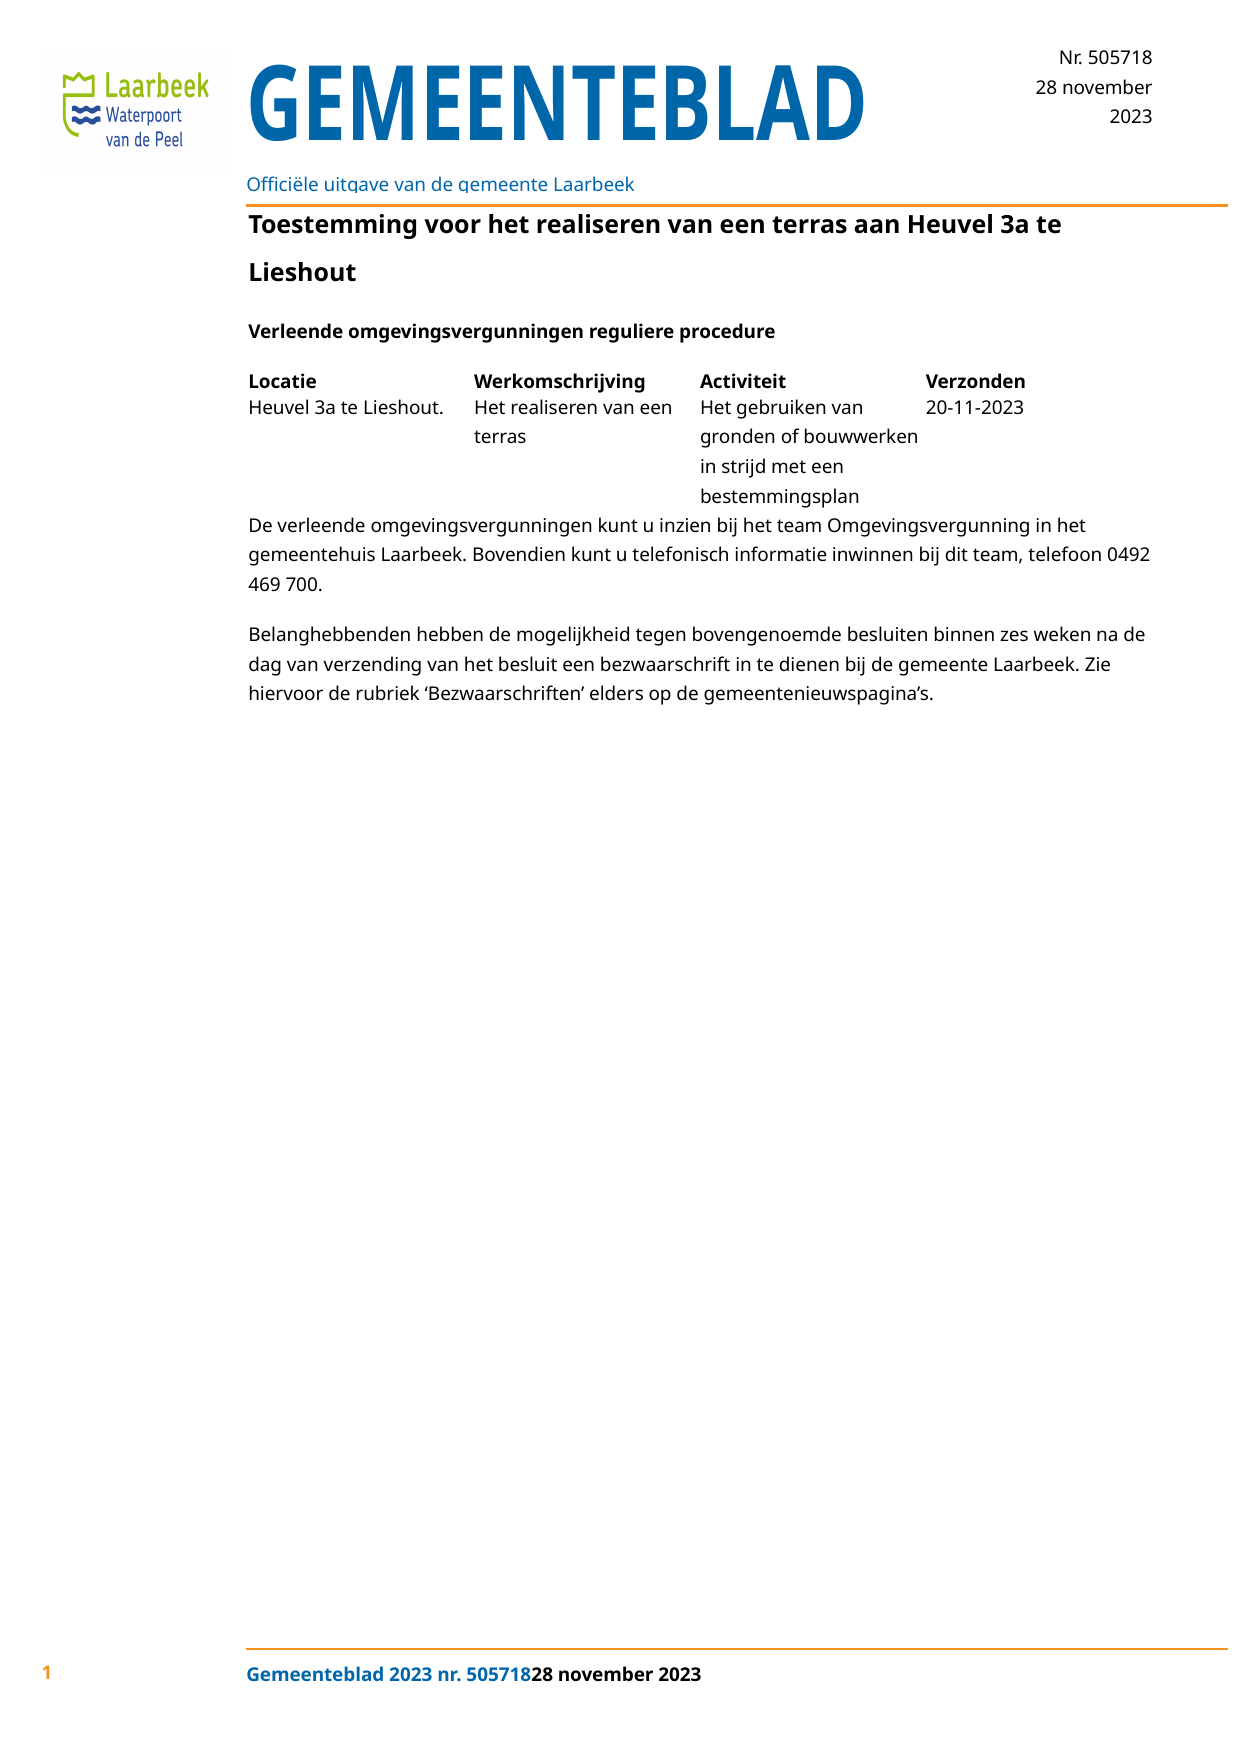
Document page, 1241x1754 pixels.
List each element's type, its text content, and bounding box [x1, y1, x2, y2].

table_cell 20-11-2023 [926, 394, 1152, 509]
text De verleende omgevingsvergunningen kunt u inzien bij het team Omgevingsvergunning in het gemeentehuis Laarbeek. Bovendien kunt u telefonisch informatie inwinnen bij dit team, telefoon 0492 469 700. [248, 512, 1152, 597]
table_header Verzonden [926, 369, 1152, 394]
text Toestemming voor het realiseren van een terras aan Heuvel 3a te Lieshout [248, 207, 1152, 288]
table_cell Heuvel 3a te Lieshout. [248, 394, 474, 509]
table_header Activiteit [700, 369, 926, 394]
table_header Locatie [248, 369, 474, 394]
text Belanghebbenden hebben de mogelijkheid tegen bovengenoemde besluiten binnen zes weken na de dag van verzending van het besluit een bezwaarschrift in te dienen bij de gemeente Laarbeek. Zie hiervoor de rubriek ‘Bezwaarschriften’ elders op de gemeentenieuwspagina’s. [248, 621, 1152, 706]
table_cell Het realiseren van een terras [474, 394, 700, 509]
table_cell Het gebruiken van gronden of bouwwerken in strijd met een bestemmingsplan [700, 394, 926, 509]
picture [41, 47, 231, 172]
table_header Werkomschrijving [474, 369, 700, 394]
text Verleende omgevingsvergunningen reguliere procedure [248, 318, 1152, 344]
